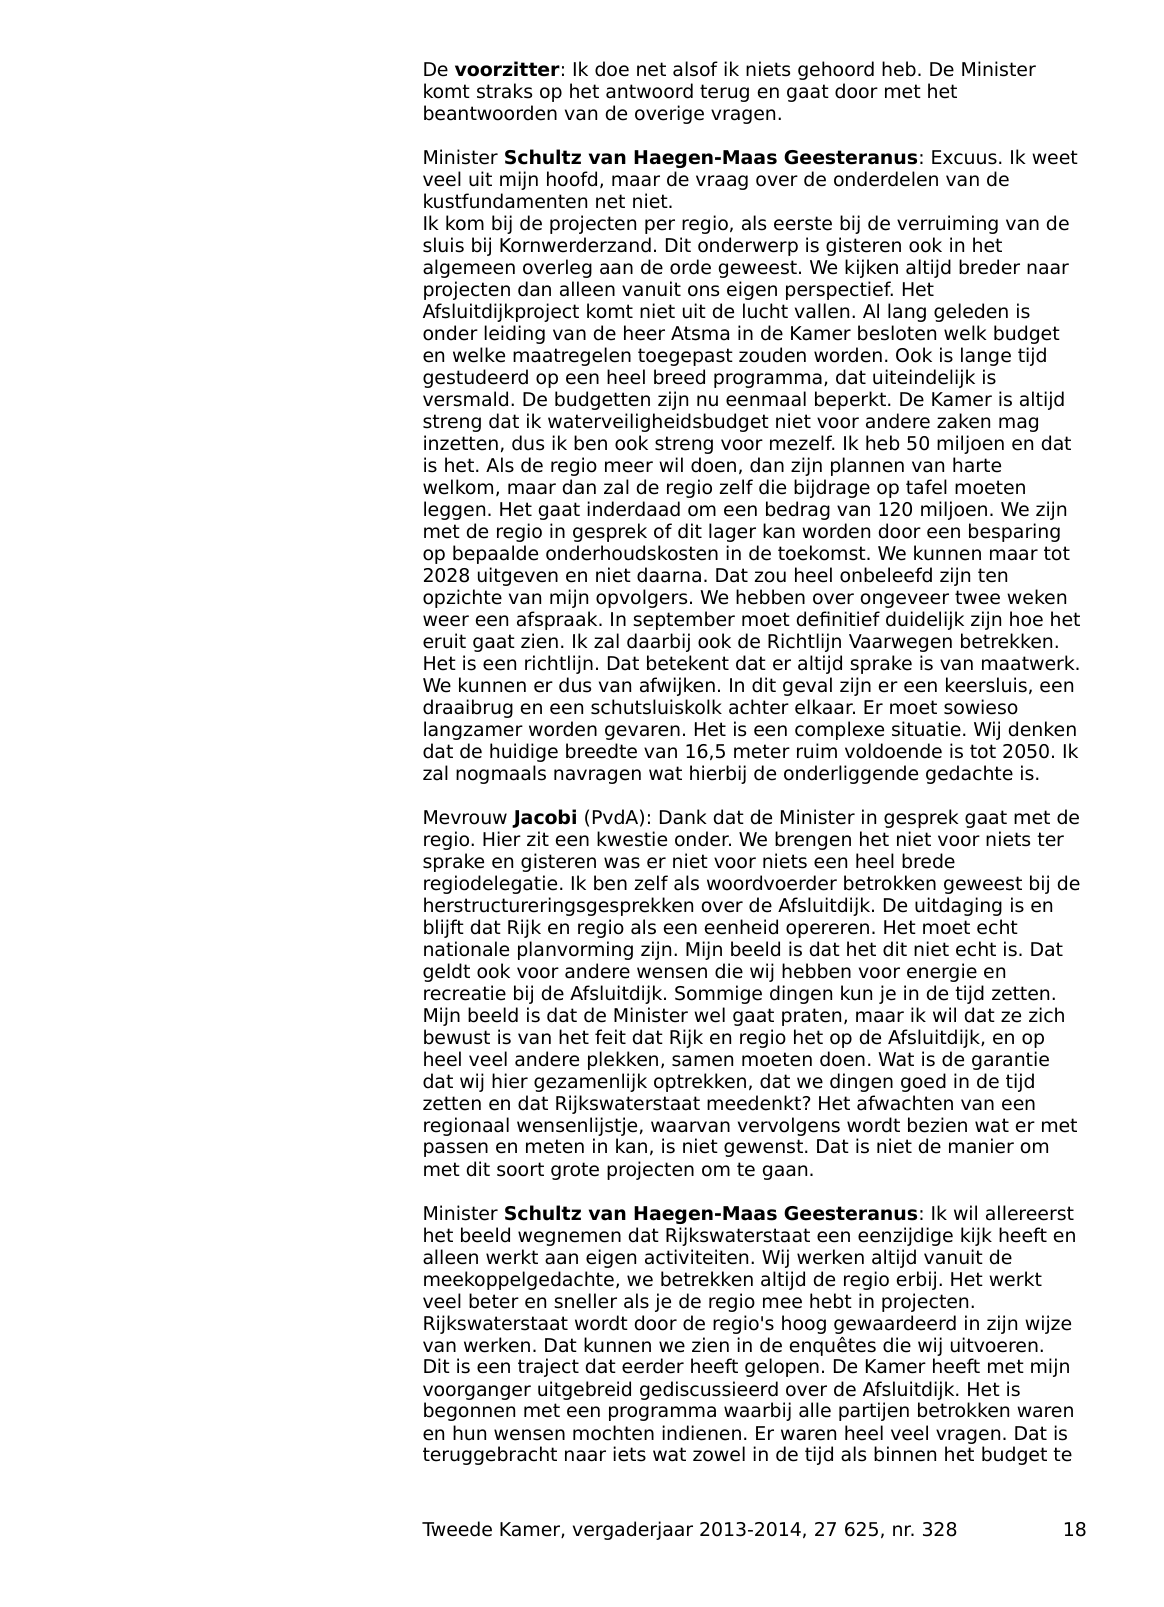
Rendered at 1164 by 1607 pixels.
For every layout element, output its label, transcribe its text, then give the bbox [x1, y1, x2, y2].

text Minister Schultz van Haegen-Maas Geesteranus: Ik wil allereerst het beeld wegnemen dat Rijkswaterstaat een eenzijdige kijk heeft en alleen werkt aan eigen activiteiten. Wij werken altijd vanuit de meekoppelgedachte, we betrekken altijd de regio erbij. Het werkt veel beter en sneller als je de regio mee hebt in projecten. Rijkswaterstaat wordt door de regio's hoog gewaardeerd in zijn wijze van werken. Dat kunnen we zien in de enquêtes die wij uitvoeren. [422, 1203, 1087, 1356]
text Ik kom bij de projecten per regio, als eerste bij de verruiming van de sluis bij Kornwerderzand. Dit onderwerp is gisteren ook in het algemeen overleg aan de orde geweest. We kijken altijd breder naar projecten dan alleen vanuit ons eigen perspectief. Het Afsluitdijkproject komt niet uit de lucht vallen. Al lang geleden is onder leiding van de heer Atsma in de Kamer besloten welk budget en welke maatregelen toegepast zouden worden. Ook is lange tijd gestudeerd op een heel breed programma, dat uiteindelijk is versmald. De budgetten zijn nu eenmaal beperkt. De Kamer is altijd streng dat ik waterveiligheidsbudget niet voor andere zaken mag inzetten, dus ik ben ook streng voor mezelf. Ik heb 50 miljoen en dat is het. Als de regio meer wil doen, dan zijn plannen van harte welkom, maar dan zal de regio zelf die bijdrage op tafel moeten leggen. Het gaat inderdaad om een bedrag van 120 miljoen. We zijn met de regio in gesprek of dit lager kan worden door een besparing op bepaalde onderhoudskosten in de toekomst. We kunnen maar tot 2028 uitgeven en niet daarna. Dat zou heel onbeleefd zijn ten opzichte van mijn opvolgers. We hebben over ongeveer twee weken weer een afspraak. In september moet definitief duidelijk zijn hoe het eruit gaat zien. Ik zal daarbij ook de Richtlijn Vaarwegen betrekken. Het is een richtlijn. Dat betekent dat er altijd sprake is van maatwerk. We kunnen er dus van afwijken. In dit geval zijn er een keersluis, een draaibrug en een schutsluiskolk achter elkaar. Er moet sowieso langzamer worden gevaren. Het is een complexe situatie. Wij denken dat de huidige breedte van 16,5 meter ruim voldoende is tot 2050. Ik zal nogmaals navragen wat hierbij de onderliggende gedachte is. [422, 213, 1087, 784]
text De voorzitter: Ik doe net alsof ik niets gehoord heb. De Minister komt straks op het antwoord terug en gaat door met het beantwoorden van de overige vragen. [422, 59, 1087, 125]
text Minister Schultz van Haegen-Maas Geesteranus: Excuus. Ik weet veel uit mijn hoofd, maar de vraag over de onderdelen van de kustfundamenten net niet. [422, 147, 1087, 213]
text Dit is een traject dat eerder heeft gelopen. De Kamer heeft met mijn voorganger uitgebreid gediscussieerd over de Afsluitdijk. Het is begonnen met een programma waarbij alle partijen betrokken waren en hun wensen mochten indienen. Er waren heel veel vragen. Dat is teruggebracht naar iets wat zowel in de tijd als binnen het budget te [422, 1356, 1087, 1466]
text Mevrouw Jacobi (PvdA): Dank dat de Minister in gesprek gaat met de regio. Hier zit een kwestie onder. We brengen het niet voor niets ter sprake en gisteren was er niet voor niets een heel brede regiodelegatie. Ik ben zelf als woordvoerder betrokken geweest bij de herstructureringsgesprekken over de Afsluitdijk. De uitdaging is en blijft dat Rijk en regio als een eenheid opereren. Het moet echt nationale planvorming zijn. Mijn beeld is dat het dit niet echt is. Dat geldt ook voor andere wensen die wij hebben voor energie en recreatie bij de Afsluitdijk. Sommige dingen kun je in de tijd zetten. Mijn beeld is dat de Minister wel gaat praten, maar ik wil dat ze zich bewust is van het feit dat Rijk en regio het op de Afsluitdijk, en op heel veel andere plekken, samen moeten doen. Wat is de garantie dat wij hier gezamenlijk optrekken, dat we dingen goed in de tijd zetten en dat Rijkswaterstaat meedenkt? Het afwachten van een regionaal wensenlijstje, waarvan vervolgens wordt bezien wat er met passen en meten in kan, is niet gewenst. Dat is niet de manier om met dit soort grote projecten om te gaan. [422, 807, 1087, 1180]
